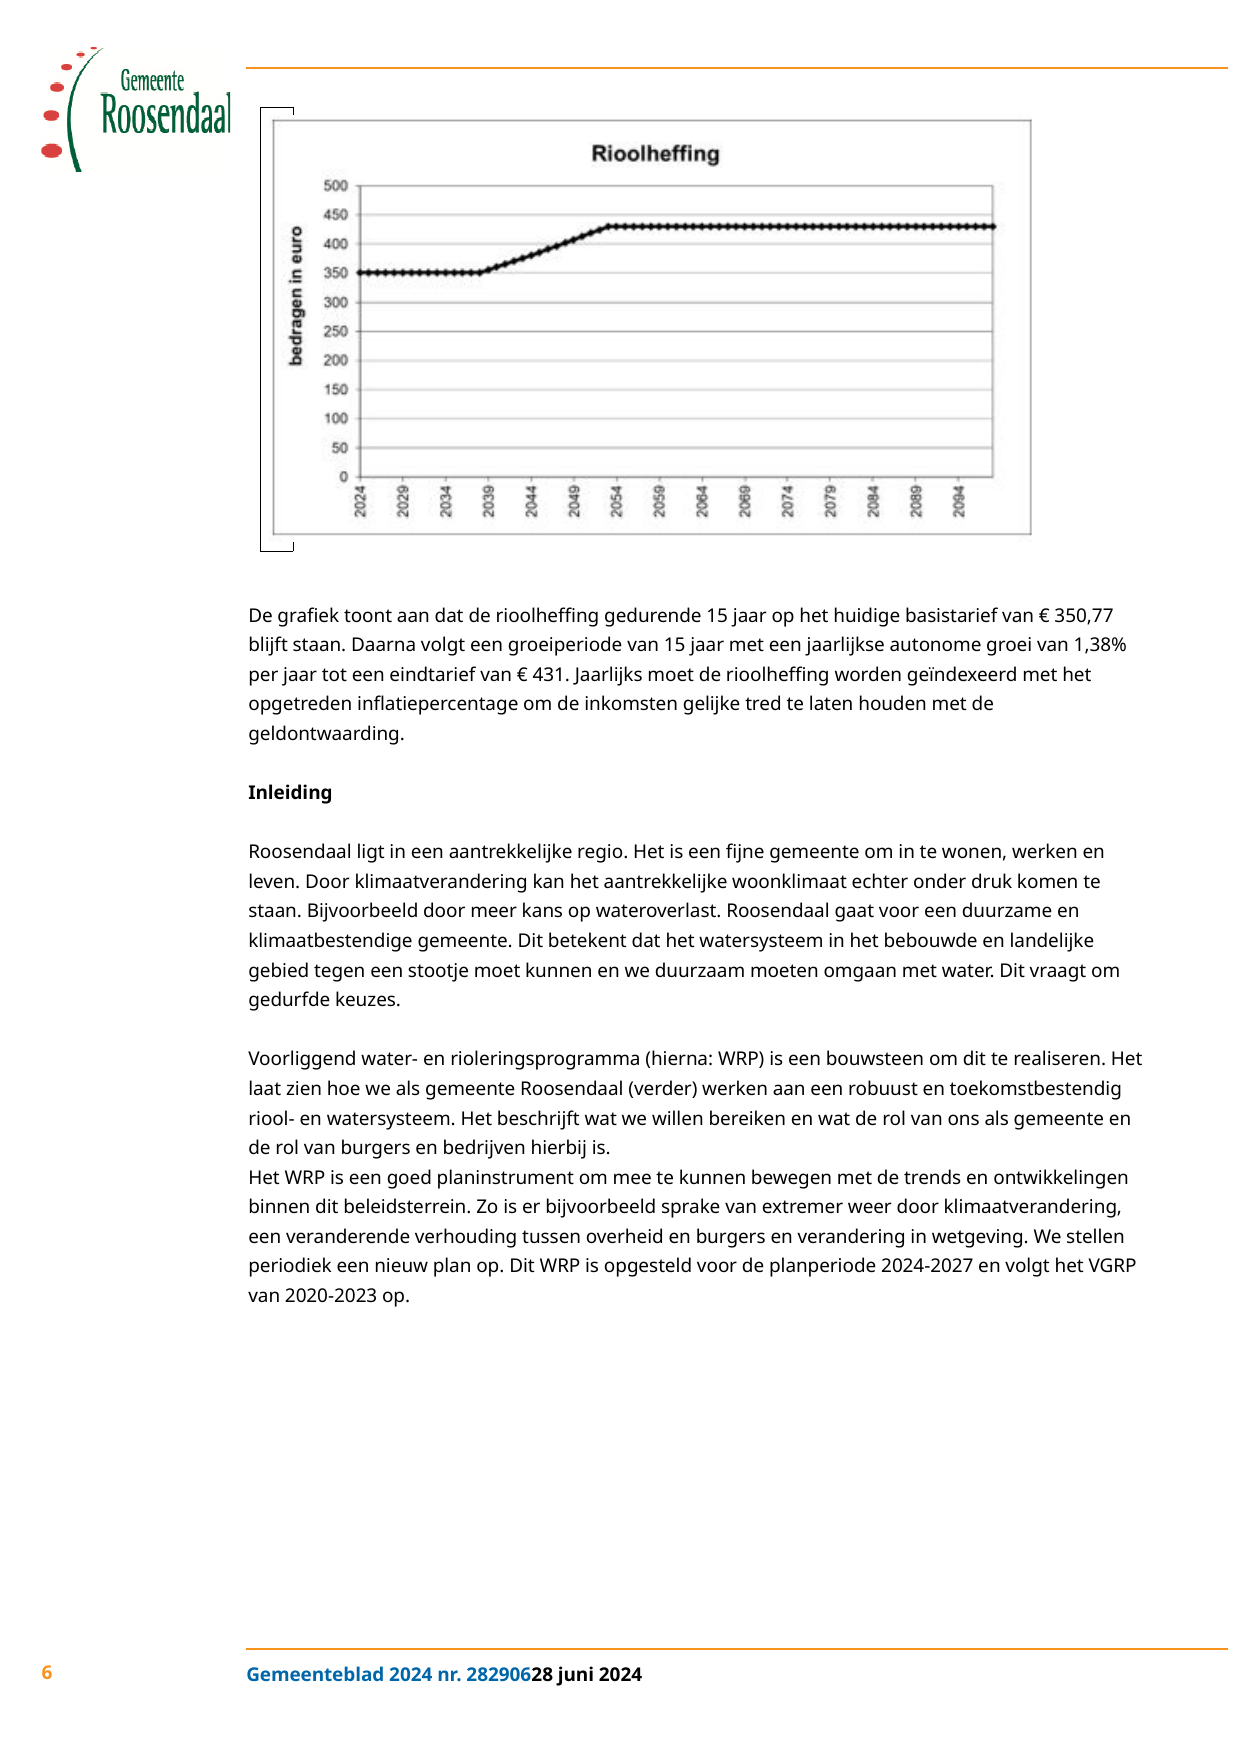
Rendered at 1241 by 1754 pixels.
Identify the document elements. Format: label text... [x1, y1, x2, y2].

text Het WRP is een goed planinstrument om mee te kunnen bewegen met de trends en ontwikkelingen binnen dit beleidsterrein. Zo is er bijvoorbeeld sprake van extremer weer door klimaatverandering, een veranderende verhouding tussen overheid en burgers en verandering in wetgeving. We stellen periodiek een nieuw plan op. Dit WRP is opgesteld voor de planperiode 2024-2027 en volgt het VGRP van 2020-2023 op. [248, 1164, 1152, 1308]
text Voorliggend water- en rioleringsprogramma (hierna: WRP) is een bouwsteen om dit te realiseren. Het laat zien hoe we als gemeente Roosendaal (verder) werken aan een robuust en toekomstbestendig riool- en watersysteem. Het beschrijft wat we willen bereiken en wat de rol van ons als gemeente en de rol van burgers en bedrijven hierbij is. [248, 1046, 1152, 1160]
picture [268, 115, 1037, 542]
text De grafiek toont aan dat de rioolheffing gedurende 15 jaar op het huidige basistarief van € 350,77 blijft staan. Daarna volgt een groeiperiode van 15 jaar met een jaarlijkse autonome groei van 1,38% per jaar tot een eindtarief van € 431. Jaarlijks moet de rioolheffing worden geïndexeerd met het opgetreden inflatiepercentage om de inkomsten gelijke tred te laten houden met de geldontwaarding. [248, 602, 1152, 746]
text Inleiding [248, 779, 1152, 805]
picture [41, 47, 231, 172]
text Roosendaal ligt in een aantrekkelijke regio. Het is een fijne gemeente om in te wonen, werken en leven. Door klimaatverandering kan het aantrekkelijke woonklimaat echter onder druk komen te staan. Bijvoorbeeld door meer kans op wateroverlast. Roosendaal gaat voor een duurzame en klimaatbestendige gemeente. Dit betekent dat het watersysteem in het bebouwde en landelijke gebied tegen een stootje moet kunnen en we duurzaam moeten omgaan met water. Dit vraagt om gedurfde keuzes. [248, 838, 1152, 1012]
